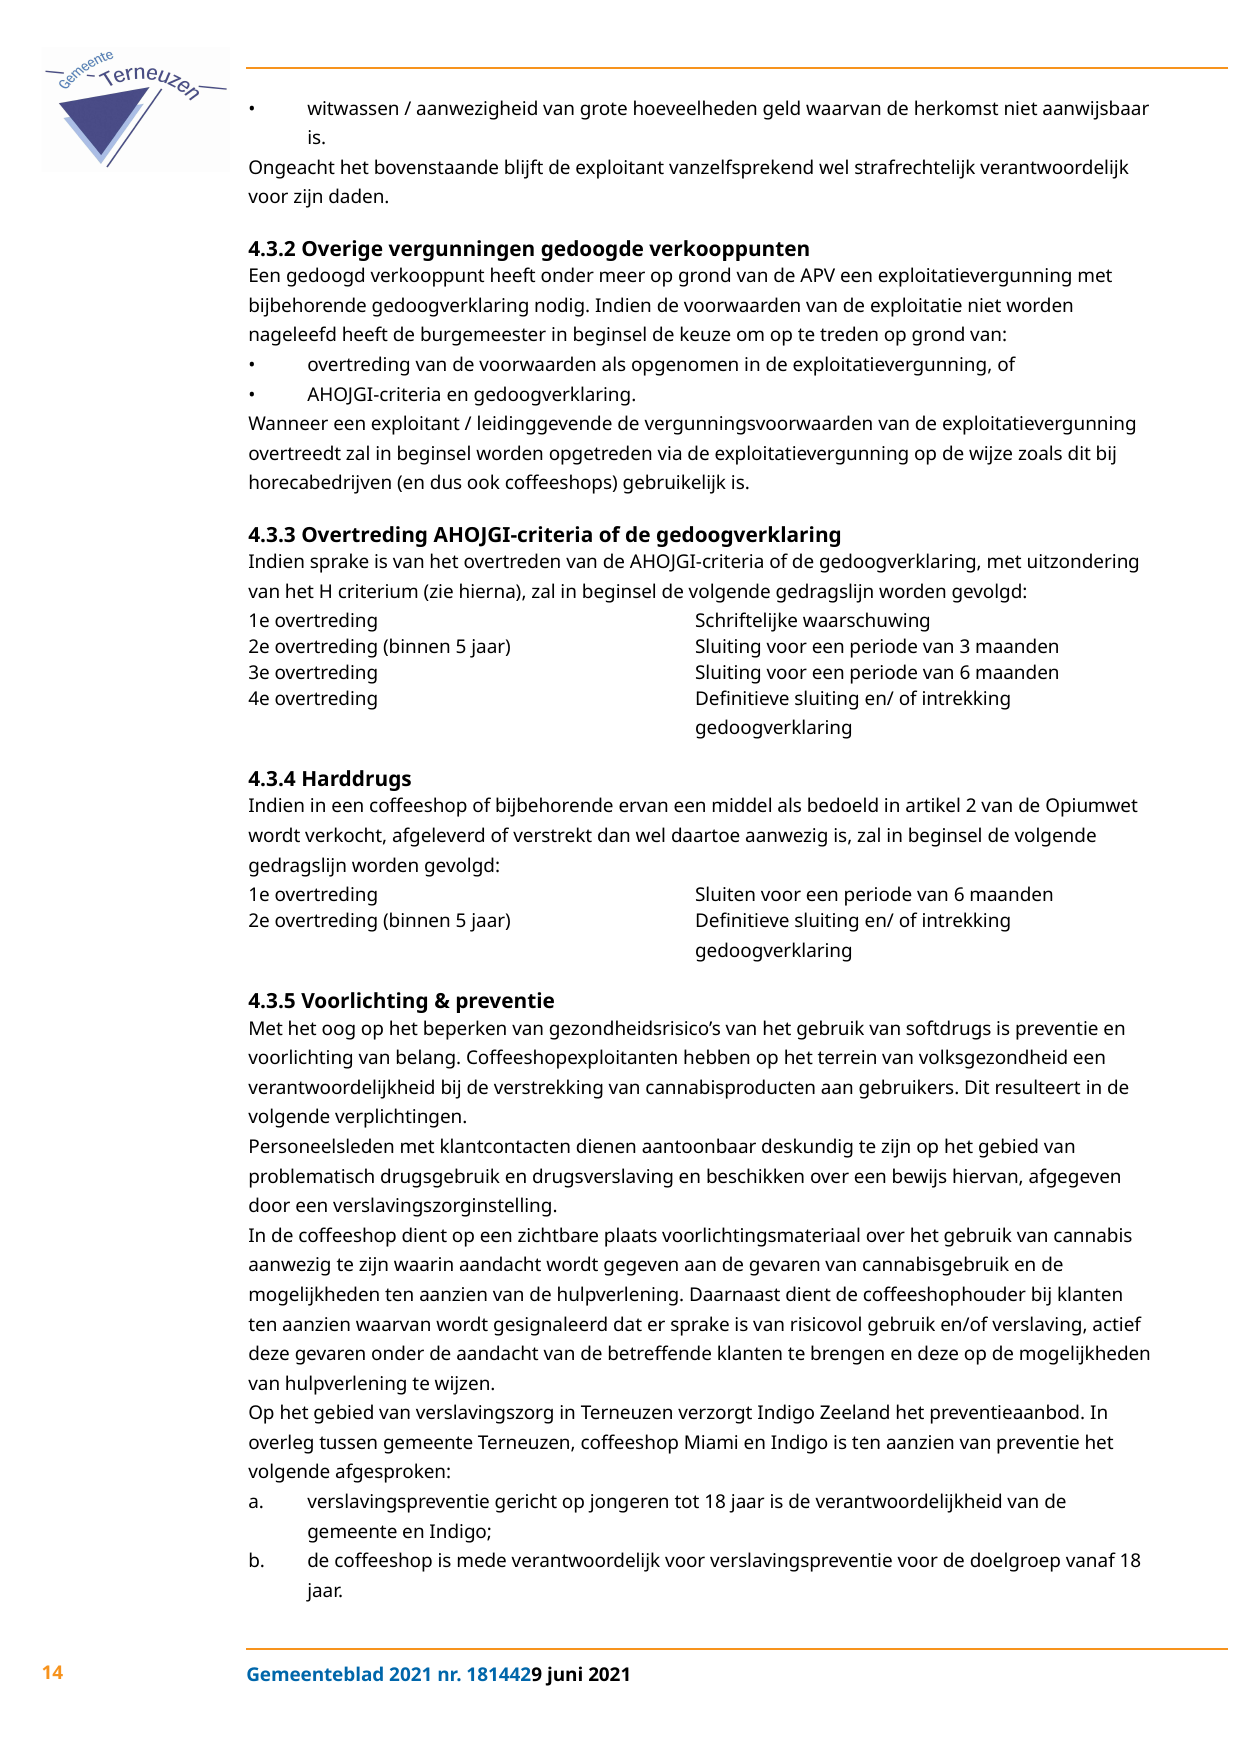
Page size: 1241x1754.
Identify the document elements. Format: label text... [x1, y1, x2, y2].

table_cell Definitieve sluiting en/ of intrekking gedoogverklaring [695, 907, 1152, 962]
list AHOJGI-criteria en gedoogverklaring. [248, 381, 1152, 406]
text Personeelsleden met klantcontacten dienen aantoonbaar deskundig te zijn op het gebied van problematisch drugsgebruik en drugsverslaving en beschikken over een bewijs hiervan, afgegeven door een verslavingszorginstelling. [248, 1133, 1152, 1218]
text 4.3.2 Overige vergunningen gedoogde verkooppunten [248, 234, 1152, 262]
list de coffeeshop is mede verantwoordelijk voor verslavingspreventie voor de doelgroep vanaf 18 jaar. [248, 1547, 1152, 1603]
table_cell Definitieve sluiting en/ of intrekking gedoogverklaring [695, 685, 1152, 740]
table_cell 4e overtreding [248, 685, 695, 740]
table_cell 2e overtreding (binnen 5 jaar) [248, 907, 695, 962]
table_cell Sluiting voor een periode van 3 maanden [695, 633, 1152, 659]
text In de coffeeshop dient op een zichtbare plaats voorlichtingsmateriaal over het gebruik van cannabis aanwezig te zijn waarin aandacht wordt gegeven aan de gevaren van cannabisgebruik en de mogelijkheden ten aanzien van de hulpverlening. Daarnaast dient de coffeeshophouder bij klanten ten aanzien waarvan wordt gesignaleerd dat er sprake is van risicovol gebruik en/of verslaving, actief deze gevaren onder de aandacht van de betreffende klanten te brengen en deze op de mogelijkheden van hulpverlening te wijzen. [248, 1222, 1152, 1396]
list witwassen / aanwezigheid van grote hoeveelheden geld waarvan de herkomst niet aanwijsbaar is. [248, 95, 1152, 150]
table_cell 3e overtreding [248, 659, 695, 685]
text 4.3.4 Harddrugs [248, 764, 1152, 793]
list verslavingspreventie gericht op jongeren tot 18 jaar is de verantwoordelijkheid van de gemeente en Indigo; [248, 1488, 1152, 1544]
table_header Schriftelijke waarschuwing [695, 608, 1152, 633]
text 4.3.5 Voorlichting & preventie [248, 987, 1152, 1015]
text 4.3.3 Overtreding AHOJGI-criteria of de gedoogverklaring [248, 520, 1152, 548]
text Op het gebied van verslavingszorg in Terneuzen verzorgt Indigo Zeeland het preventieaanbod. In overleg tussen gemeente Terneuzen, coffeeshop Miami en Indigo is ten aanzien van preventie het volgende afgesproken: [248, 1399, 1152, 1484]
text Indien sprake is van het overtreden van de AHOJGI-criteria of de gedoogverklaring, met uitzondering van het H criterium (zie hierna), zal in beginsel de volgende gedragslijn worden gevolgd: [248, 548, 1152, 604]
table_cell Sluiting voor een periode van 6 maanden [695, 659, 1152, 685]
table_header 1e overtreding [248, 608, 695, 633]
list overtreding van de voorwaarden als opgenomen in de exploitatievergunning, of [248, 351, 1152, 377]
table_cell 2e overtreding (binnen 5 jaar) [248, 633, 695, 659]
picture [41, 47, 231, 172]
table_header Sluiten voor een periode van 6 maanden [695, 881, 1152, 907]
table_header 1e overtreding [248, 881, 695, 907]
text Met het oog op het beperken van gezondheidsrisico’s van het gebruik van softdrugs is preventie en voorlichting van belang. Coffeeshopexploitanten hebben op het terrein van volksgezondheid een verantwoordelijkheid bij de verstrekking van cannabisproducten aan gebruikers. Dit resulteert in de volgende verplichtingen. [248, 1015, 1152, 1129]
text Wanneer een exploitant / leidinggevende de vergunningsvoorwaarden van de exploitatievergunning overtreedt zal in beginsel worden opgetreden via de exploitatievergunning op de wijze zoals dit bij horecabedrijven (en dus ook coffeeshops) gebruikelijk is. [248, 410, 1152, 495]
text Een gedoogd verkooppunt heeft onder meer op grond van de APV een exploitatievergunning met bijbehorende gedoogverklaring nodig. Indien de voorwaarden van de exploitatie niet worden nageleefd heeft de burgemeester in beginsel de keuze om op te treden op grond van: [248, 262, 1152, 347]
text Ongeacht het bovenstaande blijft de exploitant vanzelfsprekend wel strafrechtelijk verantwoordelijk voor zijn daden. [248, 154, 1152, 209]
text Indien in een coffeeshop of bijbehorende ervan een middel als bedoeld in artikel 2 van de Opiumwet wordt verkocht, afgeleverd of verstrekt dan wel daartoe aanwezig is, zal in beginsel de volgende gedragslijn worden gevolgd: [248, 793, 1152, 877]
